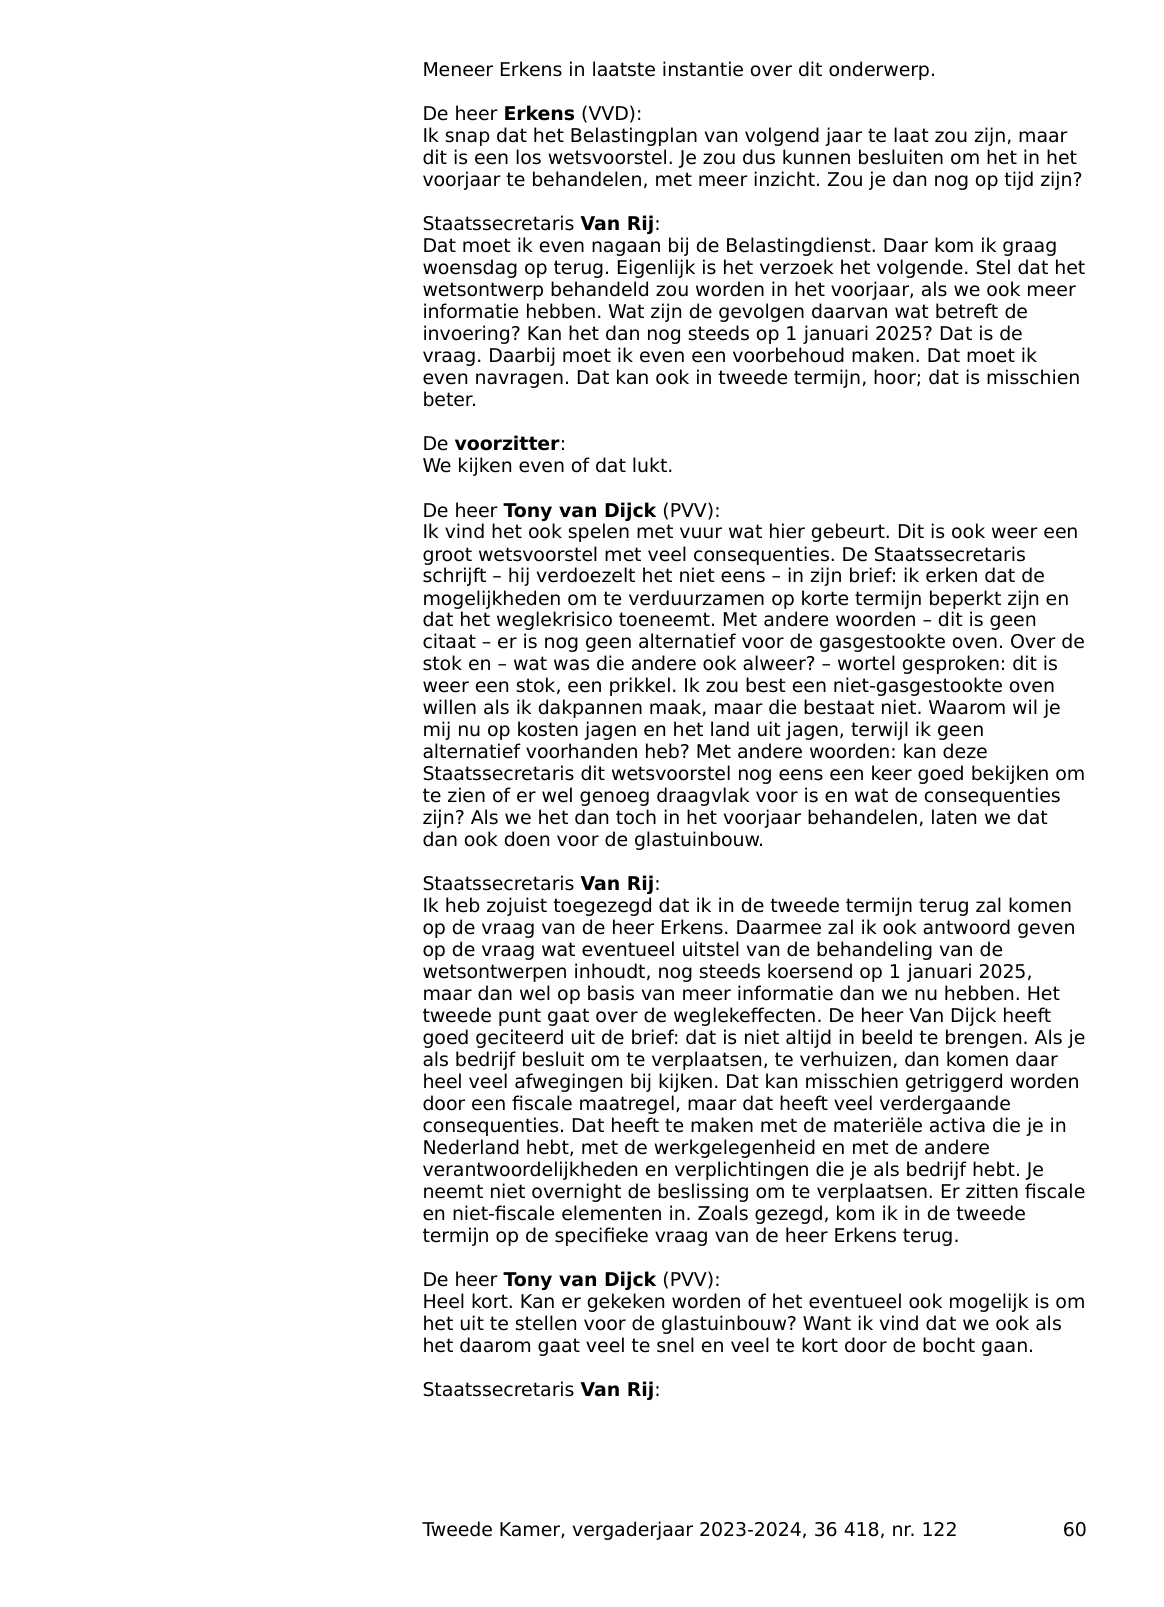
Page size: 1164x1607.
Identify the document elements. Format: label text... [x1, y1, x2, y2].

text Staatssecretaris Van Rij: [422, 873, 1087, 895]
text Ik heb zojuist toegezegd dat ik in de tweede termijn terug zal komen op de vraag van de heer Erkens. Daarmee zal ik ook antwoord geven op de vraag wat eventueel uitstel van de behandeling van de wetsontwerpen inhoudt, nog steeds koersend op 1 januari 2025, maar dan wel op basis van meer informatie dan we nu hebben. Het tweede punt gaat over de weglekeffecten. De heer Van Dijck heeft goed geciteerd uit de brief: dat is niet altijd in beeld te brengen. Als je als bedrijf besluit om te verplaatsen, te verhuizen, dan komen daar heel veel afwegingen bij kijken. Dat kan misschien getriggerd worden door een fiscale maatregel, maar dat heeft veel verdergaande consequenties. Dat heeft te maken met de materiële activa die je in Nederland hebt, met de werkgelegenheid en met de andere verantwoordelijkheden en verplichtingen die je als bedrijf hebt. Je neemt niet overnight de beslissing om te verplaatsen. Er zitten fiscale en niet-fiscale elementen in. Zoals gezegd, kom ik in de tweede termijn op de specifieke vraag van de heer Erkens terug. [422, 895, 1087, 1247]
text Staatssecretaris Van Rij: [422, 1379, 1087, 1401]
text De heer Erkens (VVD): [422, 103, 1087, 125]
text Ik snap dat het Belastingplan van volgend jaar te laat zou zijn, maar dit is een los wetsvoorstel. Je zou dus kunnen besluiten om het in het voorjaar te behandelen, met meer inzicht. Zou je dan nog op tijd zijn? [422, 125, 1087, 191]
text We kijken even of dat lukt. [422, 455, 1087, 477]
text Heel kort. Kan er gekeken worden of het eventueel ook mogelijk is om het uit te stellen voor de glastuinbouw? Want ik vind dat we ook als het daarom gaat veel te snel en veel te kort door de bocht gaan. [422, 1291, 1087, 1357]
text Ik vind het ook spelen met vuur wat hier gebeurt. Dit is ook weer een groot wetsvoorstel met veel consequenties. De Staatssecretaris schrijft – hij verdoezelt het niet eens – in zijn brief: ik erken dat de mogelijkheden om te verduurzamen op korte termijn beperkt zijn en dat het weglekrisico toeneemt. Met andere woorden – dit is geen citaat – er is nog geen alternatief voor de gasgestookte oven. Over de stok en – wat was die andere ook alweer? – wortel gesproken: dit is weer een stok, een prikkel. Ik zou best een niet-gasgestookte oven willen als ik dakpannen maak, maar die bestaat niet. Waarom wil je mij nu op kosten jagen en het land uit jagen, terwijl ik geen alternatief voorhanden heb? Met andere woorden: kan deze Staatssecretaris dit wetsvoorstel nog eens een keer goed bekijken om te zien of er wel genoeg draagvlak voor is en wat de consequenties zijn? Als we het dan toch in het voorjaar behandelen, laten we dat dan ook doen voor de glastuinbouw. [422, 521, 1087, 851]
text Dat moet ik even nagaan bij de Belastingdienst. Daar kom ik graag woensdag op terug. Eigenlijk is het verzoek het volgende. Stel dat het wetsontwerp behandeld zou worden in het voorjaar, als we ook meer informatie hebben. Wat zijn de gevolgen daarvan wat betreft de invoering? Kan het dan nog steeds op 1 januari 2025? Dat is de vraag. Daarbij moet ik even een voorbehoud maken. Dat moet ik even navragen. Dat kan ook in tweede termijn, hoor; dat is misschien beter. [422, 235, 1087, 411]
text De voorzitter: [422, 433, 1087, 455]
text De heer Tony van Dijck (PVV): [422, 499, 1087, 521]
text De heer Tony van Dijck (PVV): [422, 1269, 1087, 1291]
text Meneer Erkens in laatste instantie over dit onderwerp. [422, 59, 1087, 81]
text Staatssecretaris Van Rij: [422, 213, 1087, 235]
